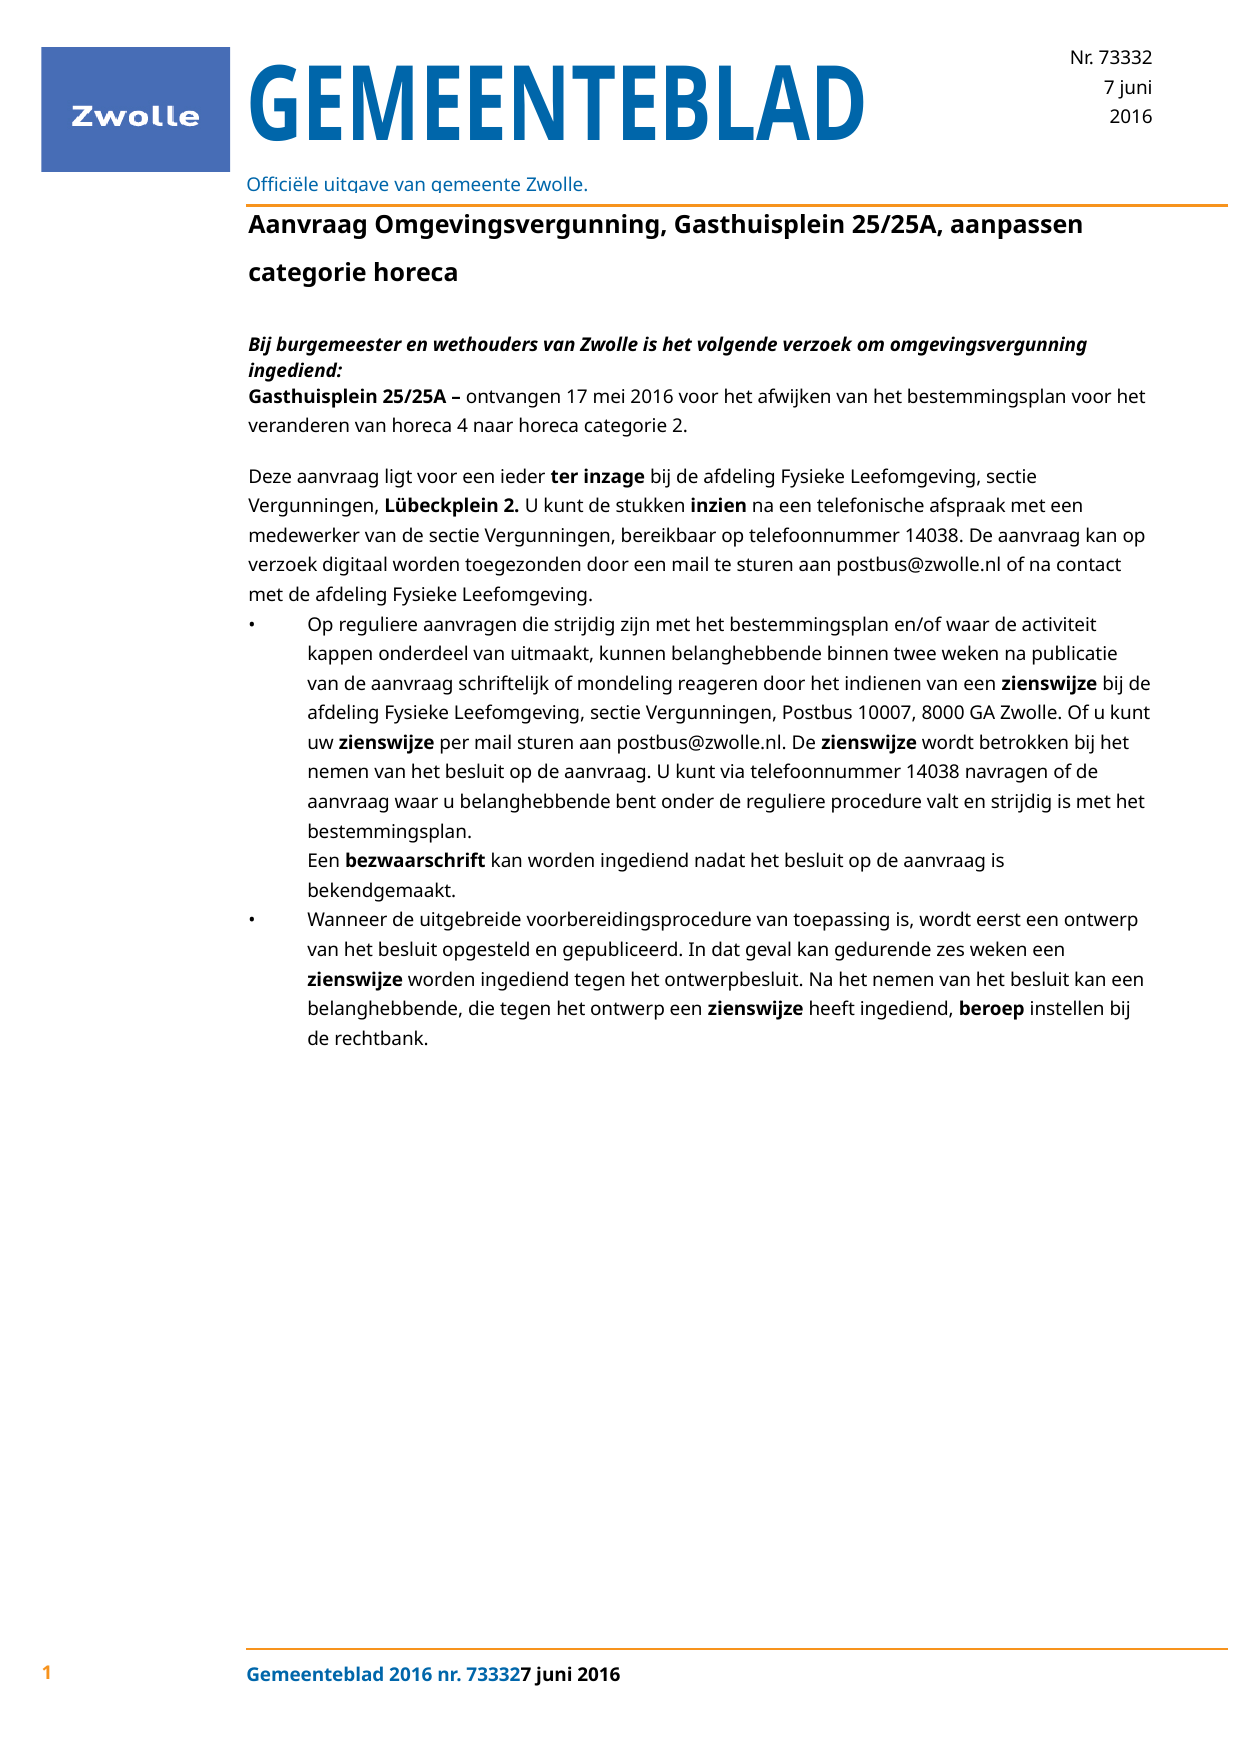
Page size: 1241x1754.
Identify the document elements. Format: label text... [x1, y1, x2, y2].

picture [41, 47, 231, 172]
list Een bezwaarschrift kan worden ingediend nadat het besluit op de aanvraag is bekendgemaakt. [248, 847, 1152, 903]
text Gasthuisplein 25/25A – ontvangen 17 mei 2016 voor het afwijken van het bestemmingsplan voor het veranderen van horeca 4 naar horeca categorie 2. [248, 383, 1152, 438]
list Op reguliere aanvragen die strijdig zijn met het bestemmingsplan en/of waar de activiteit kappen onderdeel van uitmaakt, kunnen belanghebbende binnen twee weken na publicatie van de aanvraag schriftelijk of mondeling reageren door het indienen van een zienswijze bij de afdeling Fysieke Leefomgeving, sectie Vergunningen, Postbus 10007, 8000 GA Zwolle. Of u kunt uw zienswijze per mail sturen aan postbus@zwolle.nl. De zienswijze wordt betrokken bij het nemen van het besluit op de aanvraag. U kunt via telefoonnummer 14038 navragen of de aanvraag waar u belanghebbende bent onder de reguliere procedure valt en strijdig is met het bestemmingsplan. [248, 611, 1152, 844]
text Bij burgemeester en wethouders van Zwolle is het volgende verzoek om omgevingsvergunning ingediend: [248, 331, 1152, 383]
text Aanvraag Omgevingsvergunning, Gasthuisplein 25/25A, aanpassen categorie horeca [248, 207, 1152, 288]
text Deze aanvraag ligt voor een ieder ter inzage bij de afdeling Fysieke Leefomgeving, sectie Vergunningen, Lübeckplein 2. U kunt de stukken inzien na een telefonische afspraak met een medewerker van de sectie Vergunningen, bereikbaar op telefoonnummer 14038. De aanvraag kan op verzoek digitaal worden toegezonden door een mail te sturen aan postbus@zwolle.nl of na contact met de afdeling Fysieke Leefomgeving. [248, 463, 1152, 607]
list Wanneer de uitgebreide voorbereidingsprocedure van toepassing is, wordt eerst een ontwerp van het besluit opgesteld en gepubliceerd. In dat geval kan gedurende zes weken een zienswijze worden ingediend tegen het ontwerpbesluit. Na het nemen van het besluit kan een belanghebbende, die tegen het ontwerp een zienswijze heeft ingediend, beroep instellen bij de rechtbank. [248, 907, 1152, 1051]
